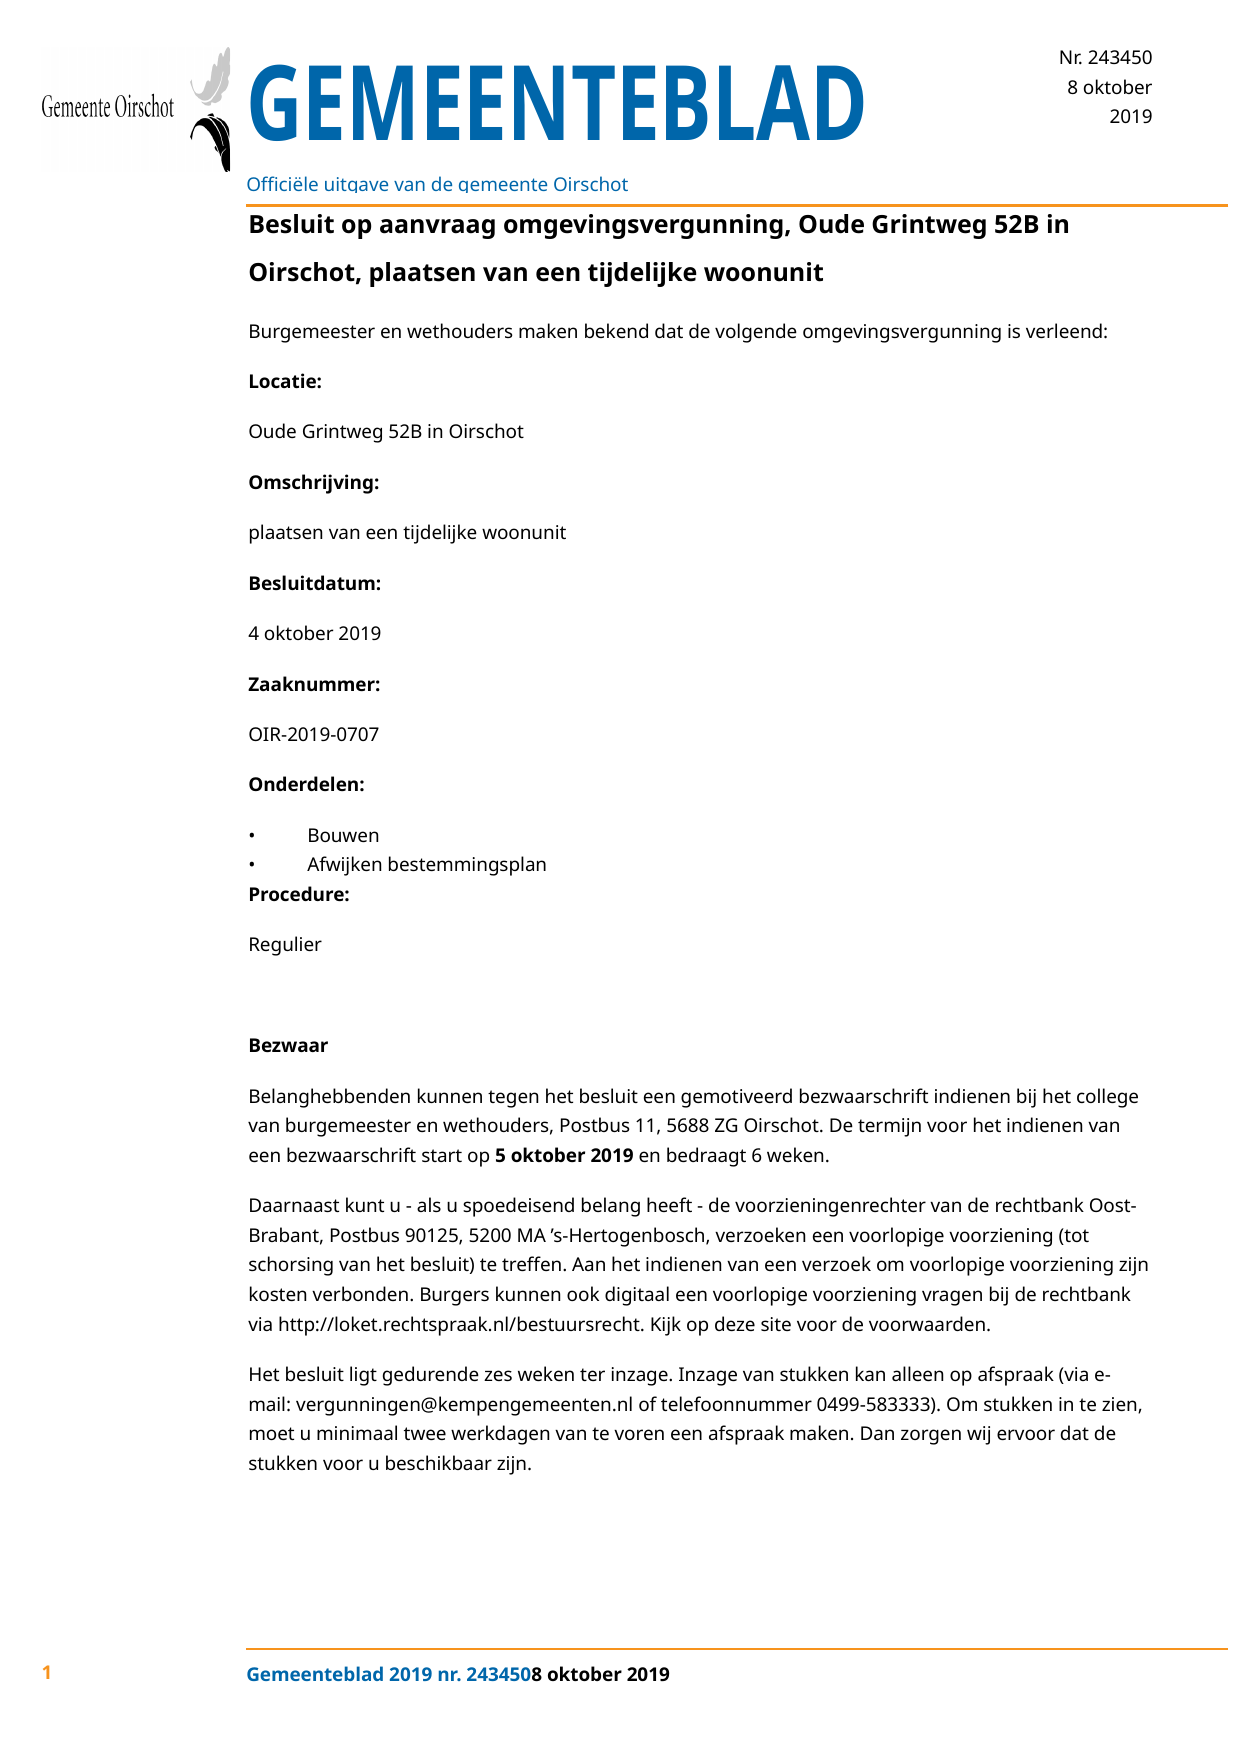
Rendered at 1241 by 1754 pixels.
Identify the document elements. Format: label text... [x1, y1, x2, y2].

text Belanghebbenden kunnen tegen het besluit een gemotiveerd bezwaarschrift indienen bij het college van burgemeester en wethouders, Postbus 11, 5688 ZG Oirschot. De termijn voor het indienen van een bezwaarschrift start op 5 oktober 2019 en bedraagt 6 weken. [248, 1083, 1152, 1168]
text Het besluit ligt gedurende zes weken ter inzage. Inzage van stukken kan alleen op afspraak (via e-mail: vergunningen@kempengemeenten.nl of telefoonnummer 0499-583333). Om stukken in te zien, moet u minimaal twee werkdagen van te voren een afspraak maken. Dan zorgen wij ervoor dat de stukken voor u beschikbaar zijn. [248, 1361, 1152, 1476]
text Zaaknummer: [248, 671, 1152, 697]
text Procedure: [248, 881, 1152, 907]
text Regulier [248, 932, 1152, 957]
text 4 oktober 2019 [248, 620, 1152, 646]
text Onderdelen: [248, 772, 1152, 797]
text Burgemeester en wethouders maken bekend dat de volgende omgevingsvergunning is verleend: [248, 318, 1152, 344]
text OIR-2019-0707 [248, 721, 1152, 747]
text plaatsen van een tijdelijke woonunit [248, 519, 1152, 545]
text Daarnaast kunt u - als u spoedeisend belang heeft - de voorzieningenrechter van de rechtbank Oost-Brabant, Postbus 90125, 5200 MA ’s-Hertogenbosch, verzoeken een voorlopige voorziening (tot schorsing van het besluit) te treffen. Aan het indienen van een verzoek om voorlopige voorziening zijn kosten verbonden. Burgers kunnen ook digitaal een voorlopige voorziening vragen bij de rechtbank via http://loket.rechtspraak.nl/bestuursrecht. Kijk op deze site voor de voorwaarden. [248, 1192, 1152, 1337]
list Afwijken bestemmingsplan [248, 852, 1152, 877]
text Besluit op aanvraag omgevingsvergunning, Oude Grintweg 52B in Oirschot, plaatsen van een tijdelijke woonunit [248, 207, 1152, 288]
text Omschrijving: [248, 469, 1152, 495]
text Locatie: [248, 368, 1152, 394]
text Bezwaar [248, 1032, 1152, 1058]
text Oude Grintweg 52B in Oirschot [248, 419, 1152, 444]
list Bouwen [248, 822, 1152, 848]
text Besluitdatum: [248, 570, 1152, 596]
picture [41, 47, 231, 172]
